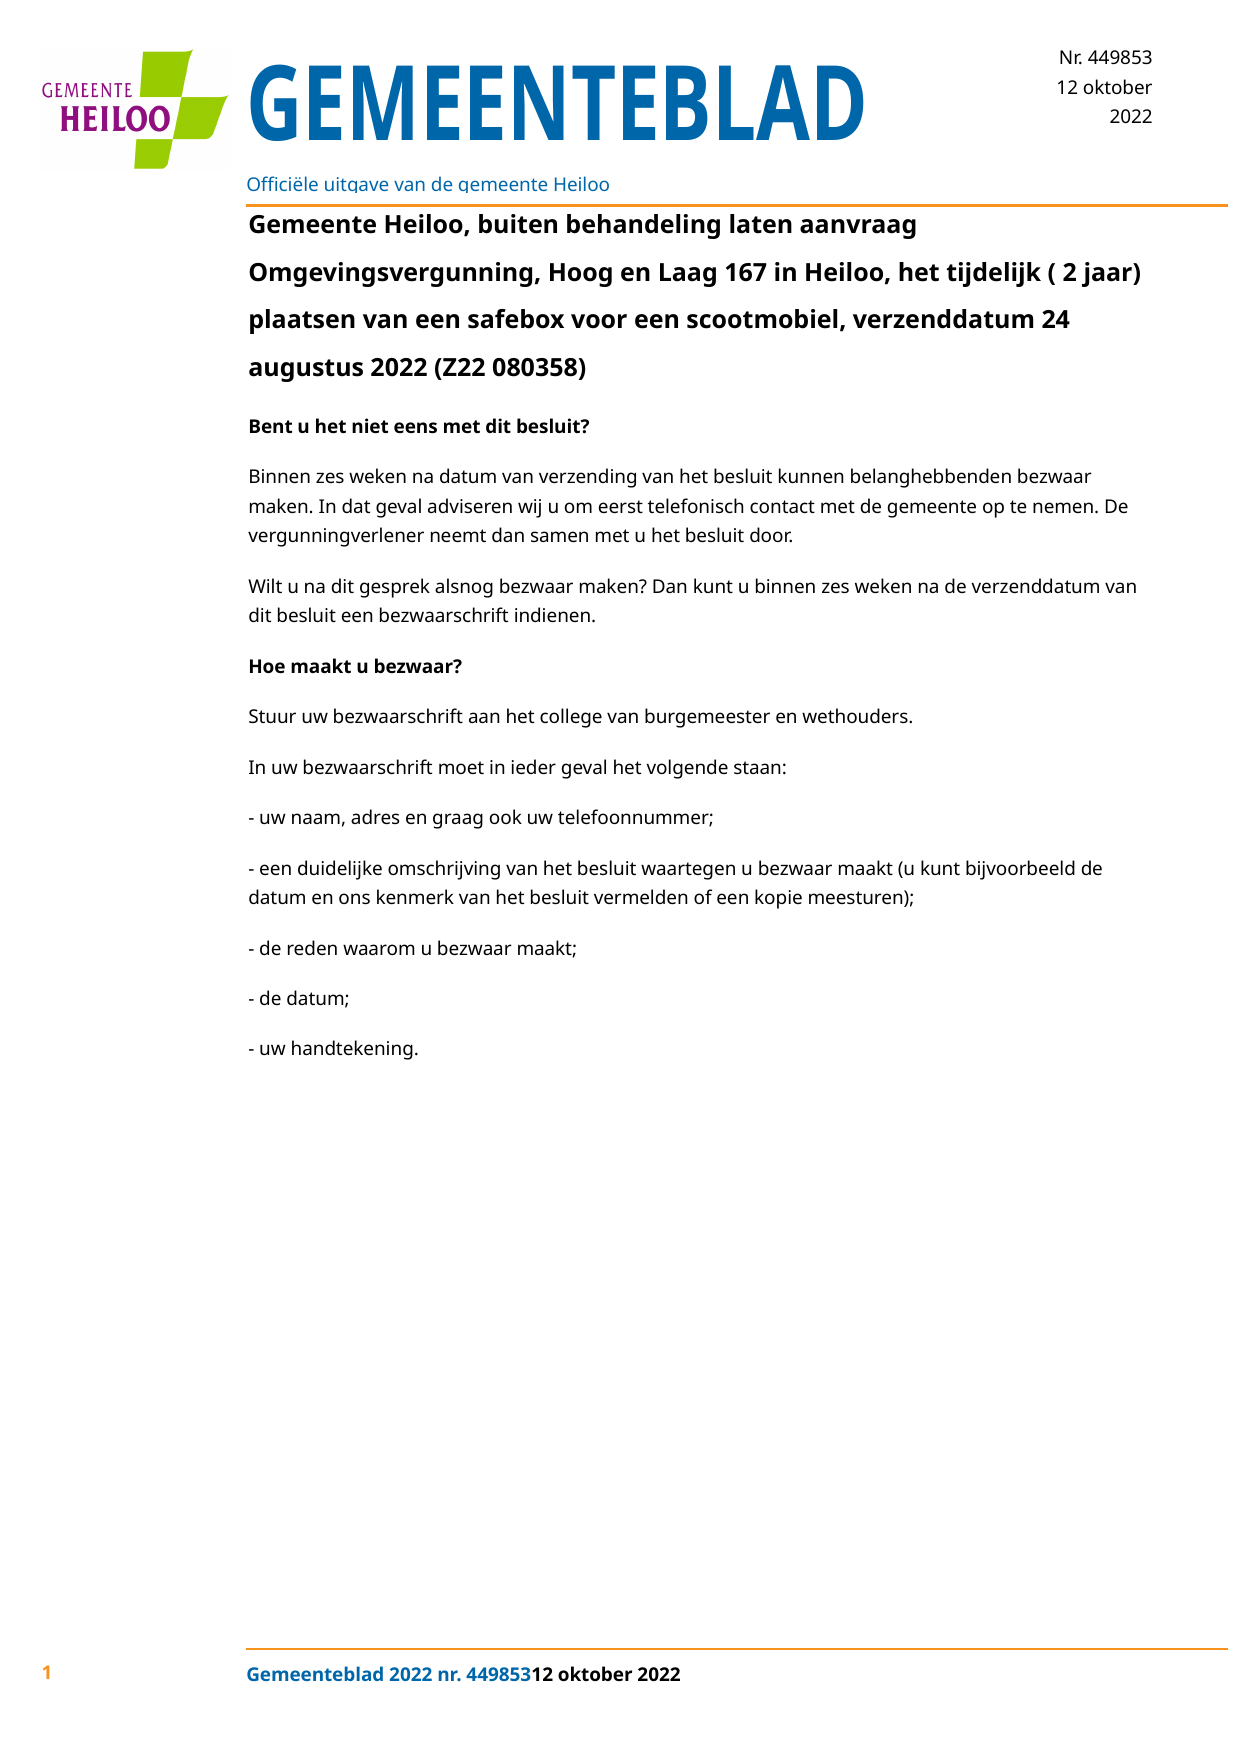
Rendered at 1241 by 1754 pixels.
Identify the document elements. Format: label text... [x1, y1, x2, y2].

text Hoe maakt u bezwaar? [248, 653, 1152, 679]
text - de reden waarom u bezwaar maakt; [248, 935, 1152, 961]
text Bent u het niet eens met dit besluit? [248, 413, 1152, 439]
text Binnen zes weken na datum van verzending van het besluit kunnen belanghebbenden bezwaar maken. In dat geval adviseren wij u om eerst telefonisch contact met de gemeente op te nemen. De vergunningverlener neemt dan samen met u het besluit door. [248, 463, 1152, 548]
text - uw handtekening. [248, 1036, 1152, 1061]
text Wilt u na dit gesprek alsnog bezwaar maken? Dan kunt u binnen zes weken na de verzenddatum van dit besluit een bezwaarschrift indienen. [248, 573, 1152, 628]
text - uw naam, adres en graag ook uw telefoonnummer; [248, 804, 1152, 830]
text In uw bezwaarschrift moet in ieder geval het volgende staan: [248, 754, 1152, 780]
text Stuur uw bezwaarschrift aan het college van burgemeester en wethouders. [248, 703, 1152, 729]
text - een duidelijke omschrijving van het besluit waartegen u bezwaar maakt (u kunt bijvoorbeeld de datum en ons kenmerk van het besluit vermelden of een kopie meesturen); [248, 855, 1152, 910]
text - de datum; [248, 985, 1152, 1011]
picture [41, 47, 231, 172]
text Gemeente Heiloo, buiten behandeling laten aanvraag Omgevingsvergunning, Hoog en Laag 167 in Heiloo, het tijdelijk ( 2 jaar) plaatsen van een safebox voor een scootmobiel, verzenddatum 24 augustus 2022 (Z22 080358) [248, 207, 1152, 384]
